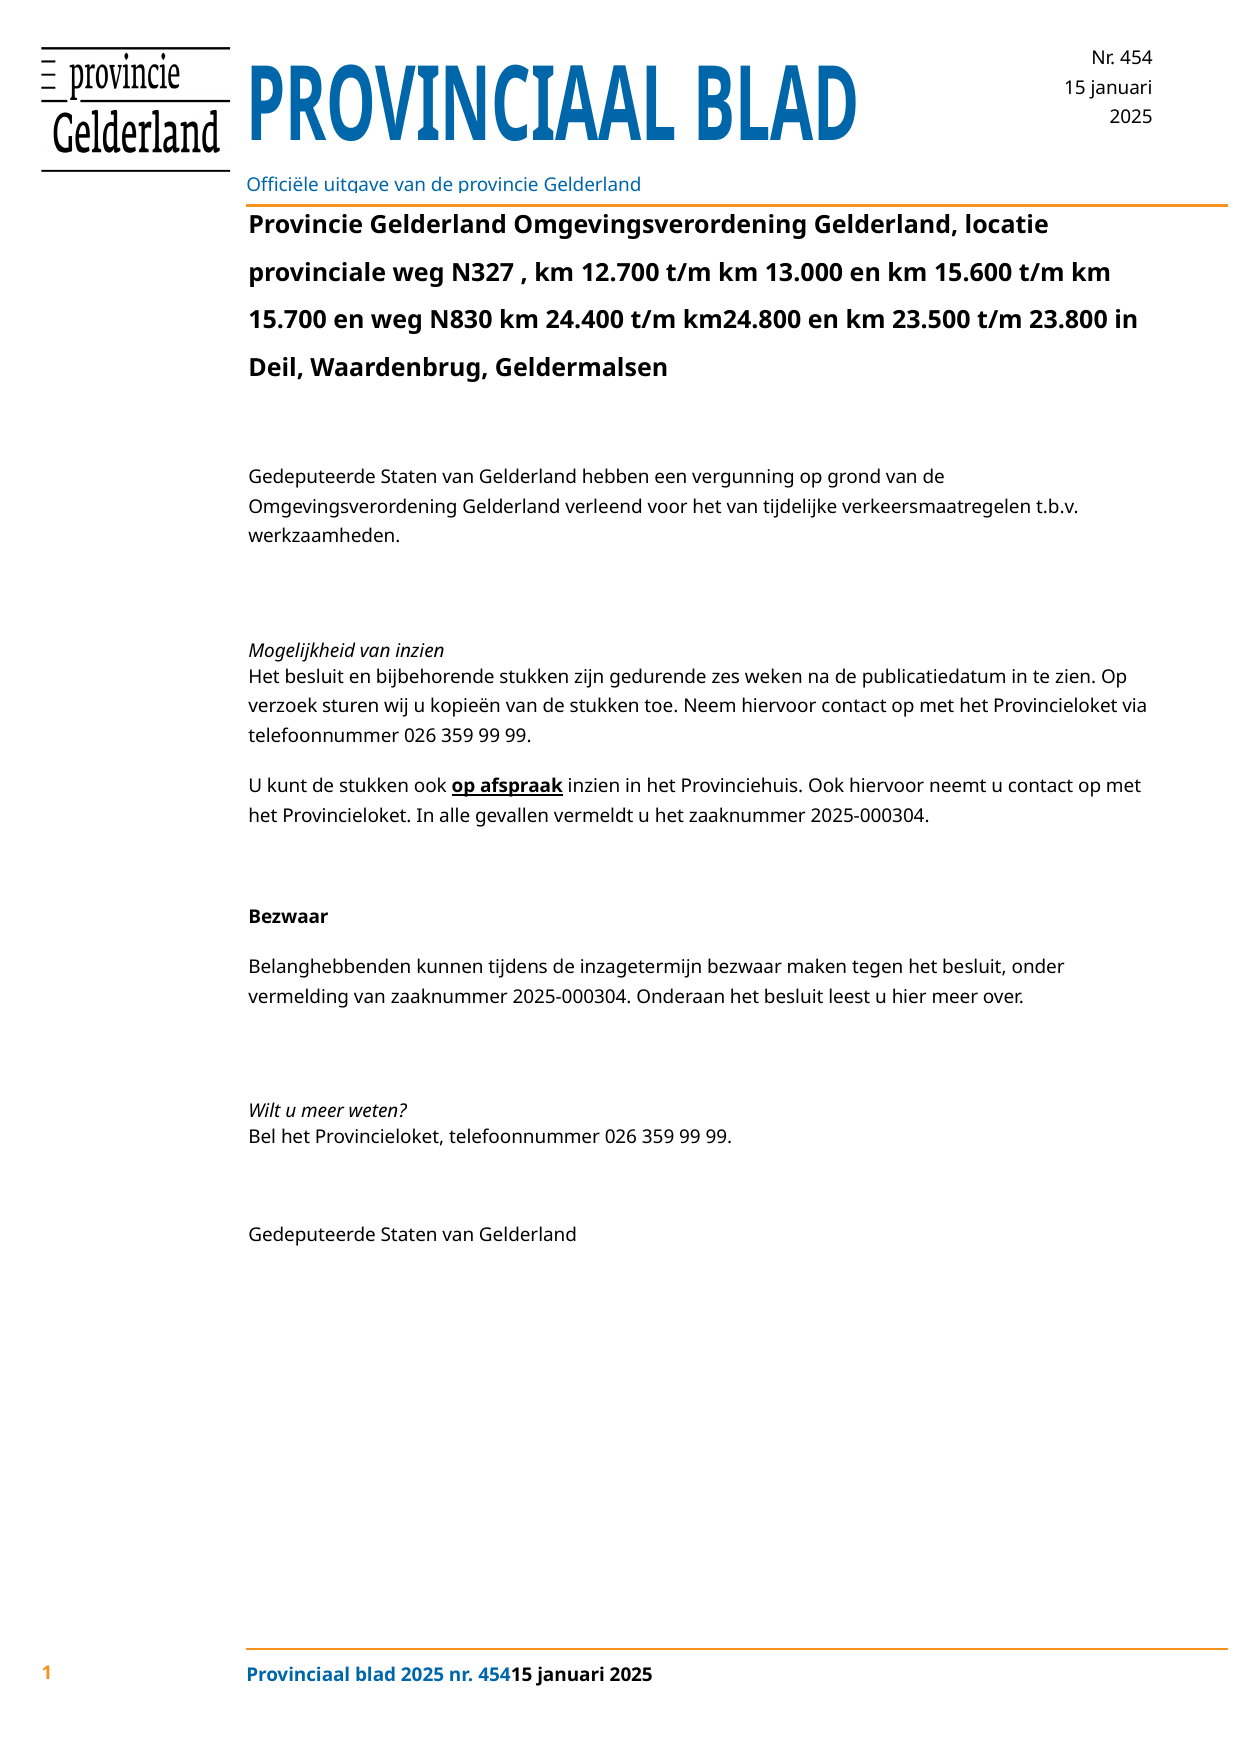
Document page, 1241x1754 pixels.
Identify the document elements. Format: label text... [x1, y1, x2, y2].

text Bezwaar [248, 903, 1152, 928]
text Gedeputeerde Staten van Gelderland hebben een vergunning op grond van de Omgevingsverordening Gelderland verleend voor het van tijdelijke verkeersmaatregelen t.b.v. werkzaamheden. [248, 463, 1152, 548]
text Mogelijkheid van inzien [248, 637, 1152, 663]
text Wilt u meer weten? [248, 1097, 1152, 1123]
picture [41, 47, 231, 172]
text Provincie Gelderland Omgevingsverordening Gelderland, locatie provinciale weg N327 , km 12.700 t/m km 13.000 en km 15.600 t/m km 15.700 en weg N830 km 24.400 t/m km24.800 en km 23.500 t/m 23.800 in Deil, Waardenbrug, Geldermalsen [248, 207, 1152, 384]
text Belanghebbenden kunnen tijdens de inzagetermijn bezwaar maken tegen het besluit, onder vermelding van zaaknummer 2025-000304. Onderaan het besluit leest u hier meer over. [248, 953, 1152, 1008]
text Bel het Provincieloket, telefoonnummer 026 359 99 99. [248, 1123, 1152, 1149]
text Het besluit en bijbehorende stukken zijn gedurende zes weken na de publicatiedatum in te zien. Op verzoek sturen wij u kopieën van de stukken toe. Neem hiervoor contact op met het Provincieloket via telefoonnummer 026 359 99 99. [248, 663, 1152, 748]
text U kunt de stukken ook op afspraak inzien in het Provinciehuis. Ook hiervoor neemt u contact op met het Provincieloket. In alle gevallen vermeldt u het zaaknummer 2025-000304. [248, 772, 1152, 828]
text Gedeputeerde Staten van Gelderland [248, 1221, 1152, 1247]
